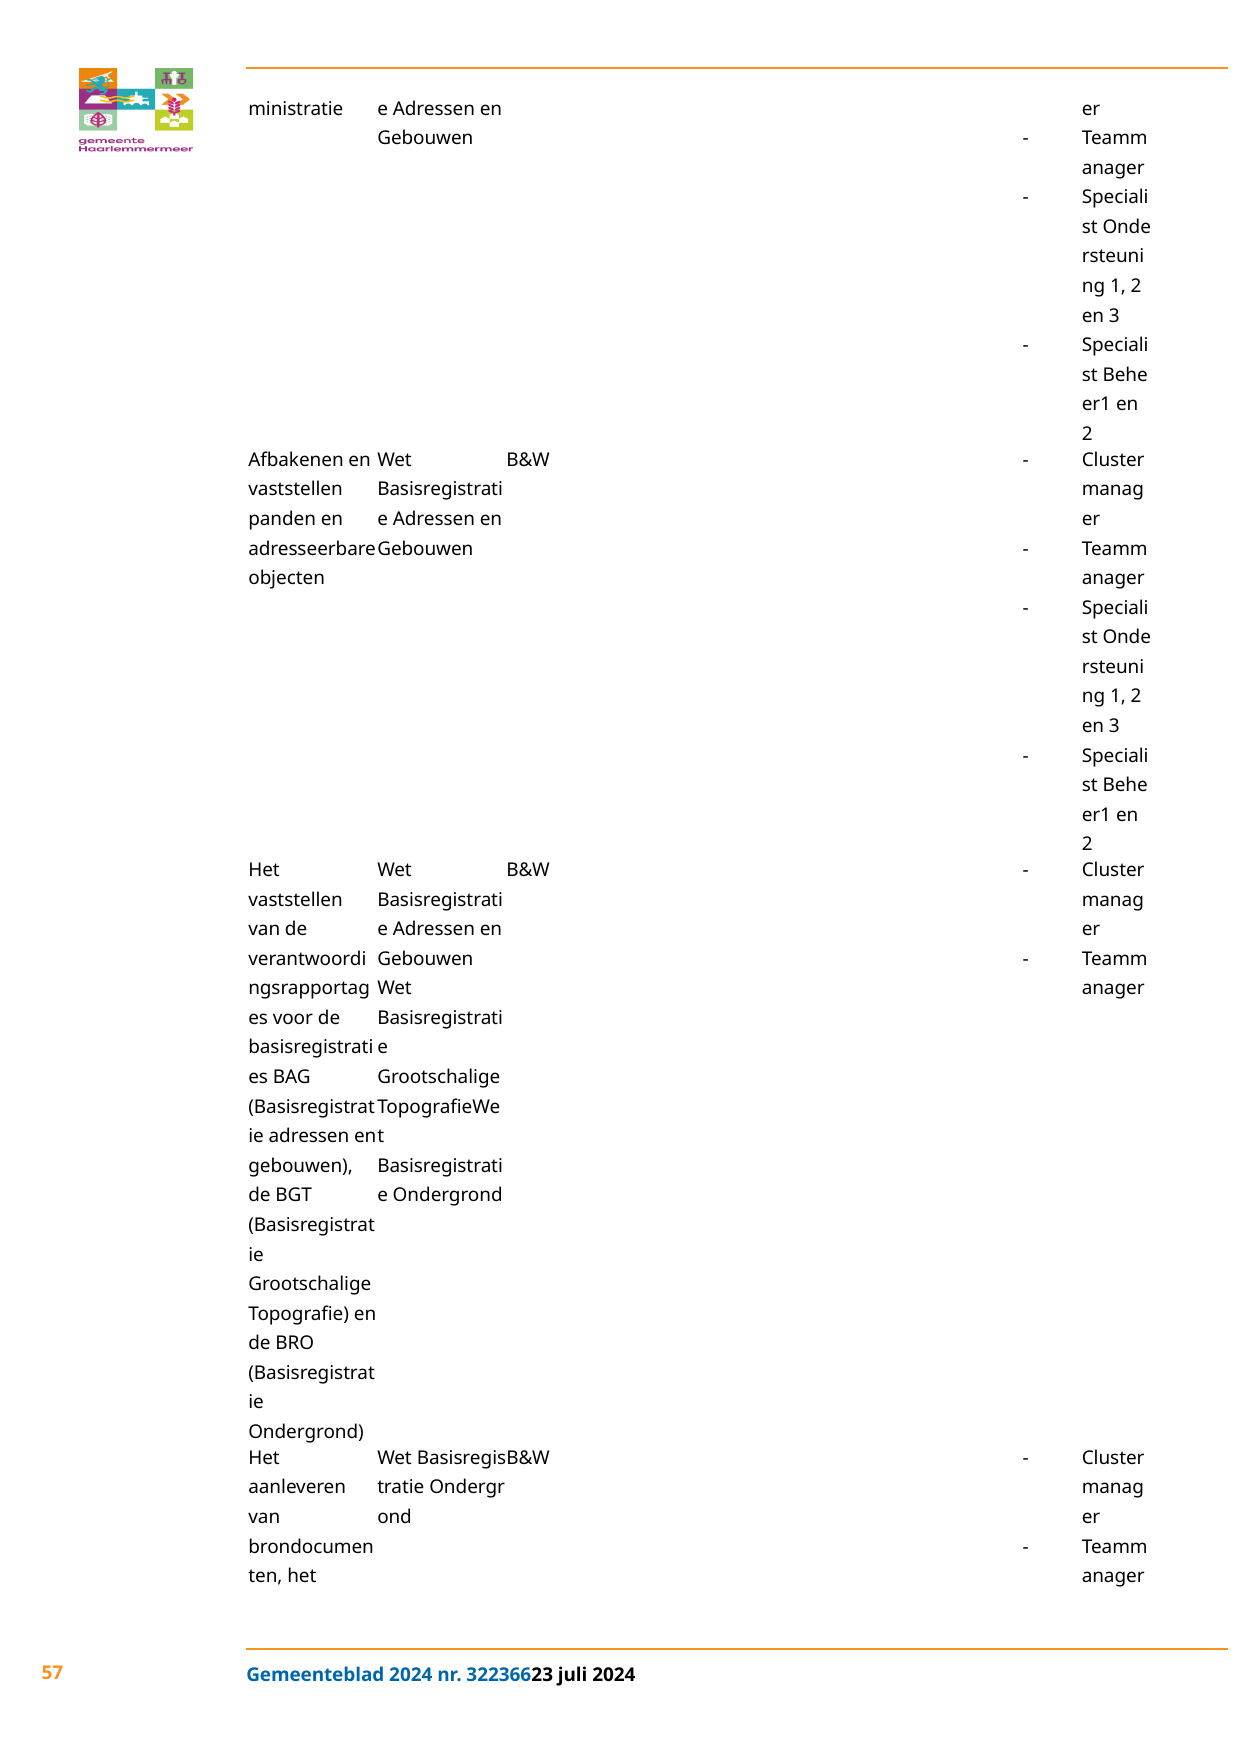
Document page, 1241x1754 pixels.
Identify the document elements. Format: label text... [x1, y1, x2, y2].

table_cell Clustermanager Teammanager [1023, 1444, 1152, 1588]
table_cell [894, 446, 1022, 856]
table_cell [506, 95, 893, 446]
table_cell Clustermanager Teammanager Specialist Ondersteuning 1, 2 en 3 Specialist Beheer1 en 2 [1023, 446, 1152, 856]
table_cell Afbakenen en vaststellen panden en adresseerbare objecten [248, 446, 377, 856]
table_cell Clustermanager Teammanager [1023, 856, 1152, 1444]
table_cell er Teammanager Specialist Ondersteuning 1, 2 en 3 Specialist Beheer1 en 2 [1023, 95, 1152, 446]
table_cell B&W [506, 856, 893, 1444]
table_cell ministratie [248, 95, 377, 446]
table_cell Het aanleveren van brondocumenten, het [248, 1444, 377, 1588]
picture [41, 47, 231, 172]
table_cell [894, 856, 1022, 1444]
table_cell B&W [506, 446, 893, 856]
table_cell e Adressen en Gebouwen [377, 95, 506, 446]
table_cell Wet Basisregistratie Ondergrond [377, 1444, 506, 1588]
table_cell Wet Basisregistratie Adressen en Gebouwen Wet Basisregistratie Grootschalige TopografieWet Basisregistratie Ondergrond [377, 856, 506, 1444]
table_cell [894, 95, 1022, 446]
table_cell Het vaststellen van de verantwoordingsrapportages voor de basisregistraties BAG (Basisregistratie adressen en gebouwen), de BGT (Basisregistratie Grootschalige Topografie) en de BRO (Basisregistratie Ondergrond) [248, 856, 377, 1444]
table_cell [894, 1444, 1022, 1588]
table_cell Wet Basisregistratie Adressen en Gebouwen [377, 446, 506, 856]
table_cell B&W [506, 1444, 893, 1588]
